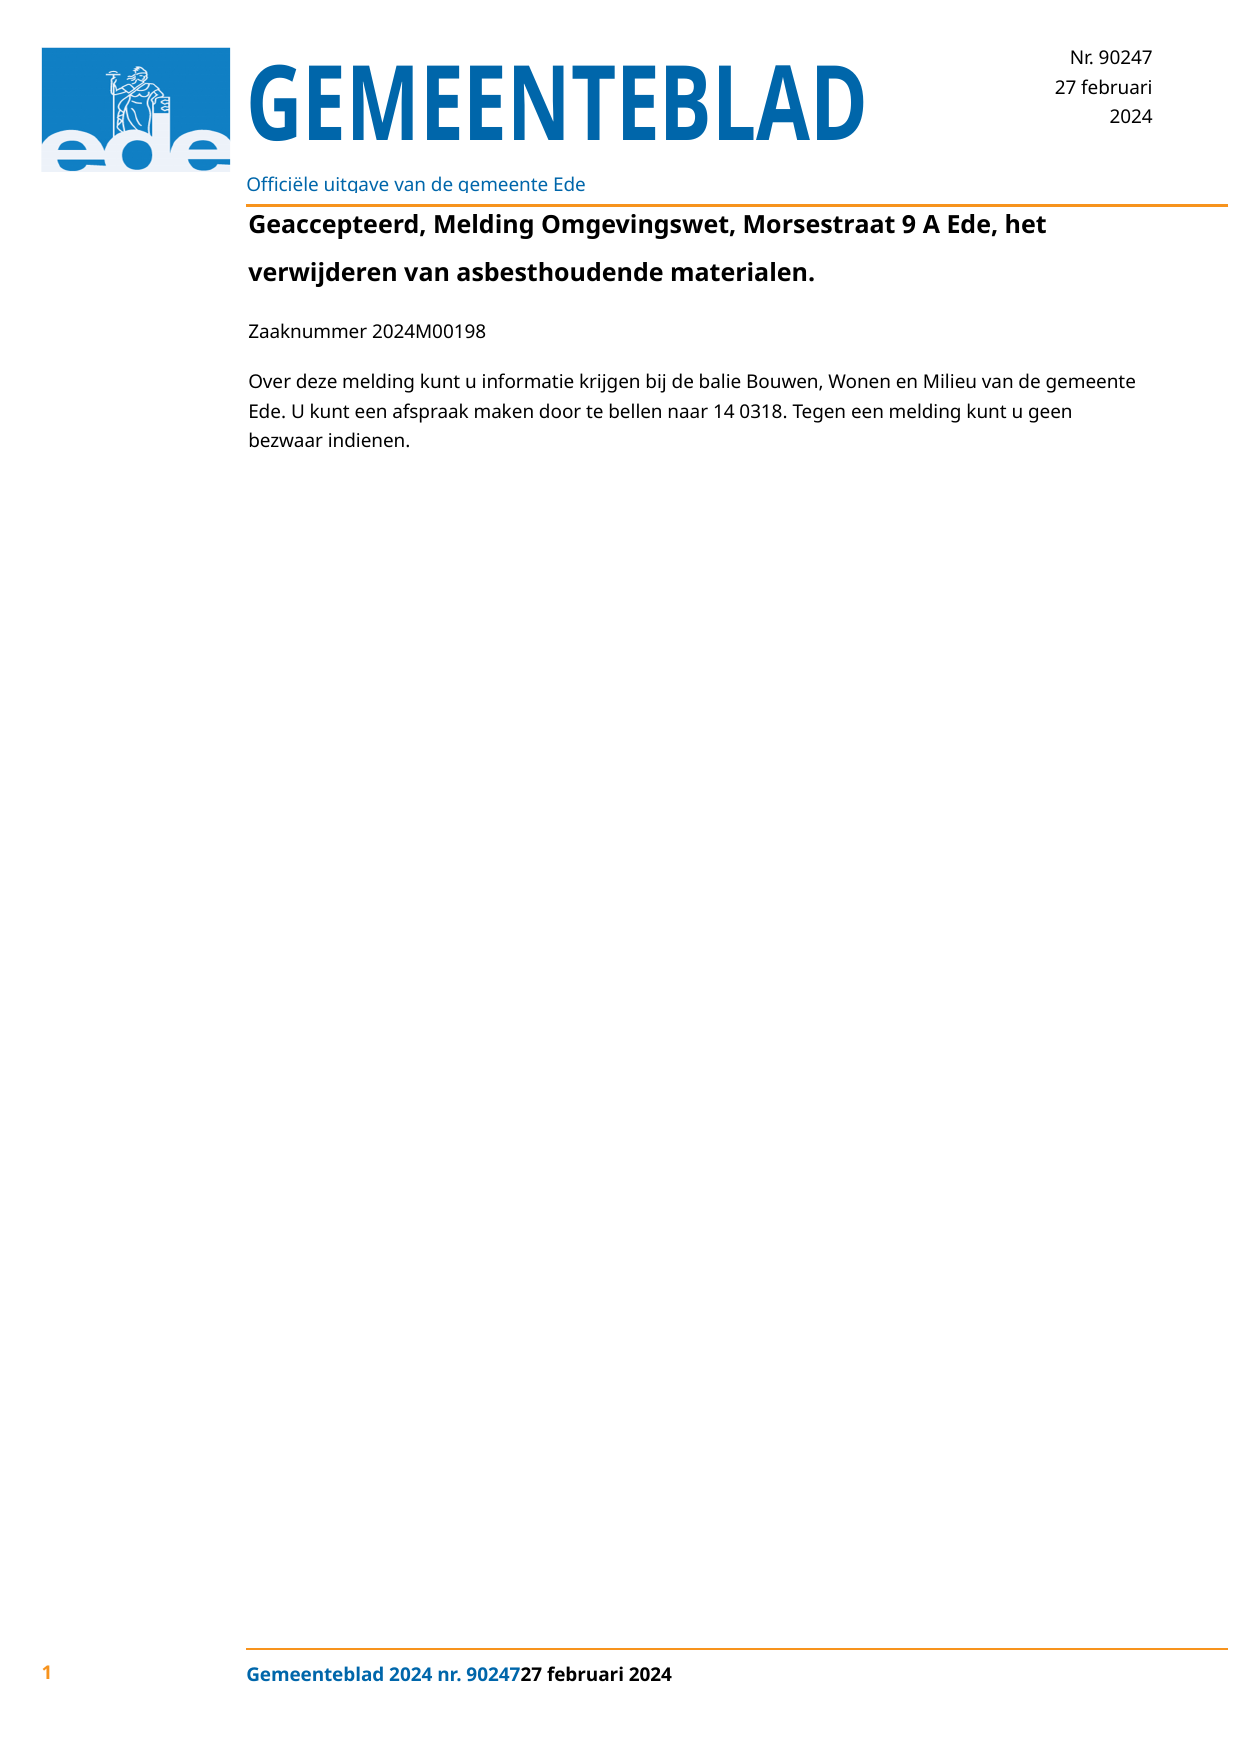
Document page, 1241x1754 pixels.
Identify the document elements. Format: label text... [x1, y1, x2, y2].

text Over deze melding kunt u informatie krijgen bij de balie Bouwen, Wonen en Milieu van de gemeente Ede. U kunt een afspraak maken door te bellen naar 14 0318. Tegen een melding kunt u geen bezwaar indienen. [248, 368, 1152, 453]
text Geaccepteerd, Melding Omgevingswet, Morsestraat 9 A Ede, het verwijderen van asbesthoudende materialen. [248, 207, 1152, 288]
text Zaaknummer 2024M00198 [248, 318, 1152, 344]
picture [41, 47, 231, 172]
